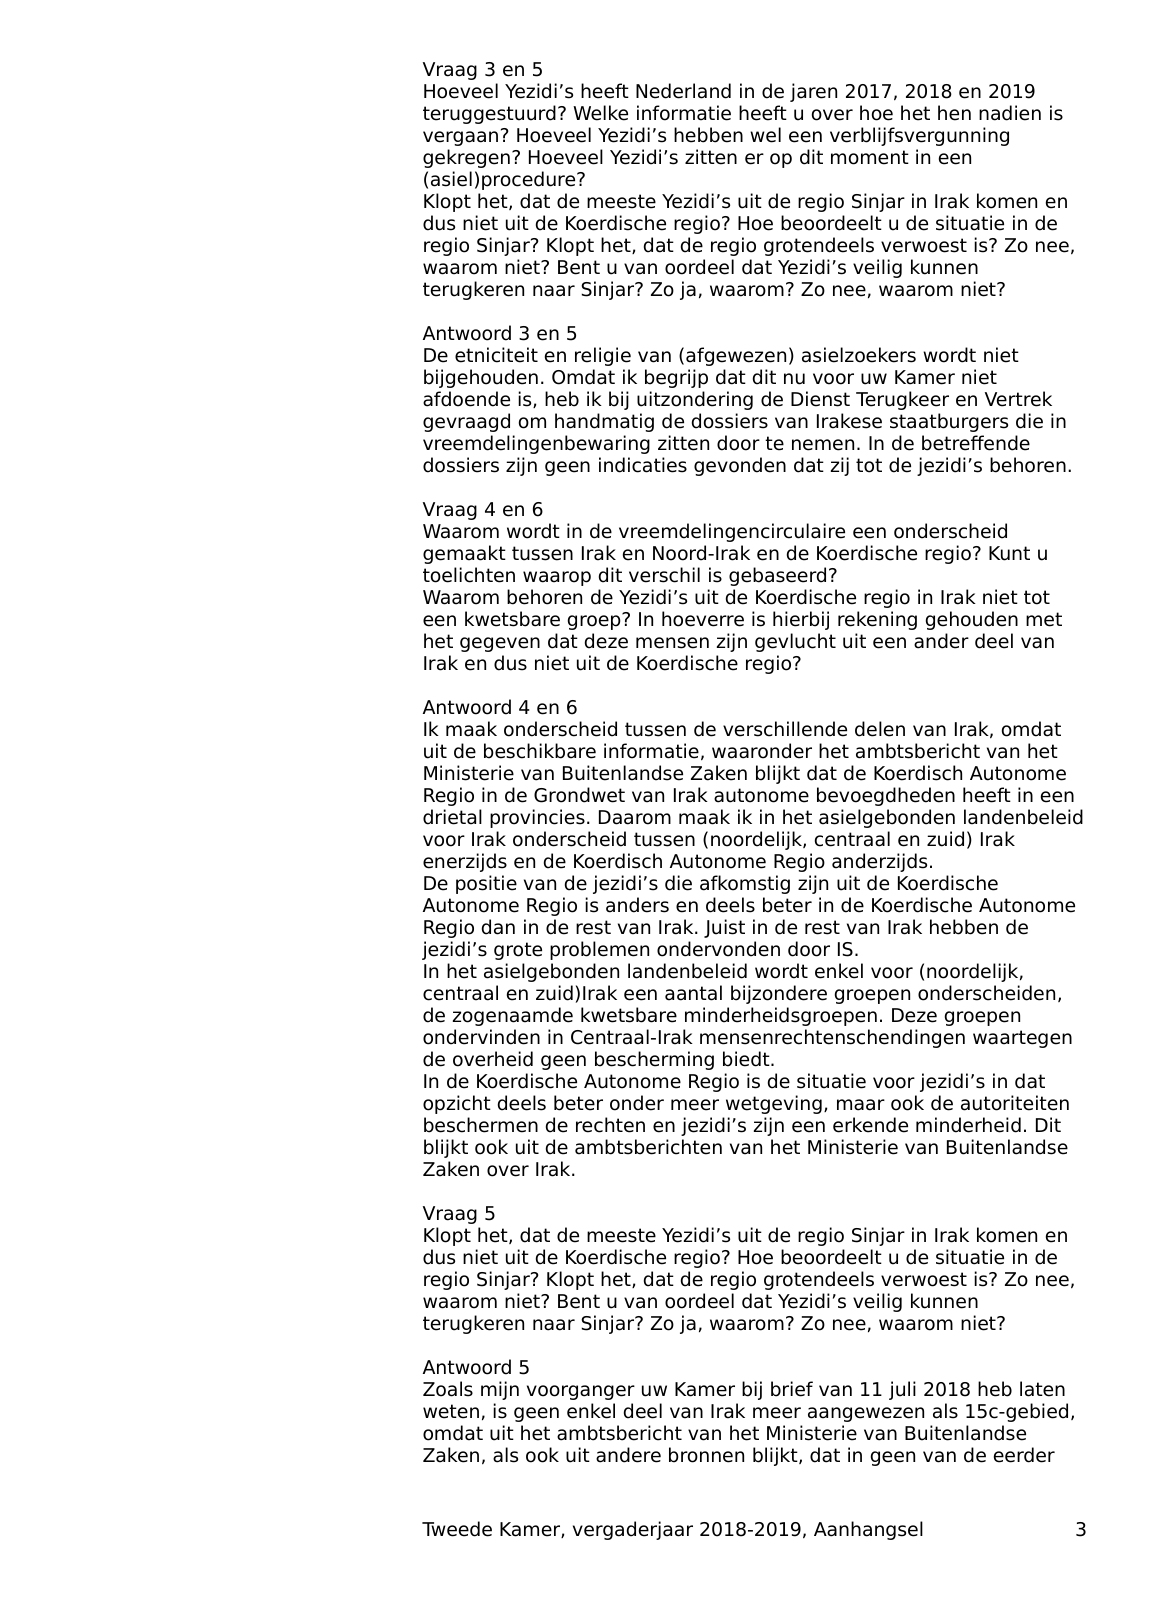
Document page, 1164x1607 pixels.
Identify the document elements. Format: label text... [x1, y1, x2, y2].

text Antwoord 3 en 5 [422, 323, 1087, 345]
text In het asielgebonden landenbeleid wordt enkel voor (noordelijk, centraal en zuid)Irak een aantal bijzondere groepen onderscheiden, de zogenaamde kwetsbare minderheidsgroepen. Deze groepen ondervinden in Centraal-Irak mensenrechtenschendingen waartegen de overheid geen bescherming biedt. [422, 961, 1087, 1071]
text Klopt het, dat de meeste Yezidi’s uit de regio Sinjar in Irak komen en dus niet uit de Koerdische regio? Hoe beoordeelt u de situatie in de regio Sinjar? Klopt het, dat de regio grotendeels verwoest is? Zo nee, waarom niet? Bent u van oordeel dat Yezidi’s veilig kunnen terugkeren naar Sinjar? Zo ja, waarom? Zo nee, waarom niet? [422, 191, 1087, 301]
text Vraag 4 en 6 [422, 499, 1087, 521]
text De etniciteit en religie van (afgewezen) asielzoekers wordt niet bijgehouden. Omdat ik begrijp dat dit nu voor uw Kamer niet afdoende is, heb ik bij uitzondering de Dienst Terugkeer en Vertrek gevraagd om handmatig de dossiers van Irakese staatburgers die in vreemdelingenbewaring zitten door te nemen. In de betreffende dossiers zijn geen indicaties gevonden dat zij tot de jezidi’s behoren. [422, 345, 1087, 477]
text Vraag 3 en 5 [422, 59, 1087, 81]
text Antwoord 4 en 6 [422, 697, 1087, 719]
text Antwoord 5 [422, 1357, 1087, 1379]
text Waarom wordt in de vreemdelingencirculaire een onderscheid gemaakt tussen Irak en Noord-Irak en de Koerdische regio? Kunt u toelichten waarop dit verschil is gebaseerd? [422, 521, 1087, 587]
text In de Koerdische Autonome Regio is de situatie voor jezidi’s in dat opzicht deels beter onder meer wetgeving, maar ook de autoriteiten beschermen de rechten en jezidi’s zijn een erkende minderheid. Dit blijkt ook uit de ambtsberichten van het Ministerie van Buitenlandse Zaken over Irak. [422, 1071, 1087, 1181]
text Ik maak onderscheid tussen de verschillende delen van Irak, omdat uit de beschikbare informatie, waaronder het ambtsbericht van het Ministerie van Buitenlandse Zaken blijkt dat de Koerdisch Autonome Regio in de Grondwet van Irak autonome bevoegdheden heeft in een drietal provincies. Daarom maak ik in het asielgebonden landenbeleid voor Irak onderscheid tussen (noordelijk, centraal en zuid) Irak enerzijds en de Koerdisch Autonome Regio anderzijds. [422, 719, 1087, 873]
text Klopt het, dat de meeste Yezidi’s uit de regio Sinjar in Irak komen en dus niet uit de Koerdische regio? Hoe beoordeelt u de situatie in de regio Sinjar? Klopt het, dat de regio grotendeels verwoest is? Zo nee, waarom niet? Bent u van oordeel dat Yezidi’s veilig kunnen terugkeren naar Sinjar? Zo ja, waarom? Zo nee, waarom niet? [422, 1225, 1087, 1335]
text Vraag 5 [422, 1203, 1087, 1225]
text Zoals mijn voorganger uw Kamer bij brief van 11 juli 2018 heb laten weten, is geen enkel deel van Irak meer aangewezen als 15c-gebied, omdat uit het ambtsbericht van het Ministerie van Buitenlandse Zaken, als ook uit andere bronnen blijkt, dat in geen van de eerder [422, 1379, 1087, 1467]
text Hoeveel Yezidi’s heeft Nederland in de jaren 2017, 2018 en 2019 teruggestuurd? Welke informatie heeft u over hoe het hen nadien is vergaan? Hoeveel Yezidi’s hebben wel een verblijfsvergunning gekregen? Hoeveel Yezidi’s zitten er op dit moment in een (asiel)procedure? [422, 81, 1087, 191]
text Waarom behoren de Yezidi’s uit de Koerdische regio in Irak niet tot een kwetsbare groep? In hoeverre is hierbij rekening gehouden met het gegeven dat deze mensen zijn gevlucht uit een ander deel van Irak en dus niet uit de Koerdische regio? [422, 587, 1087, 675]
text De positie van de jezidi’s die afkomstig zijn uit de Koerdische Autonome Regio is anders en deels beter in de Koerdische Autonome Regio dan in de rest van Irak. Juist in de rest van Irak hebben de jezidi’s grote problemen ondervonden door IS. [422, 873, 1087, 961]
